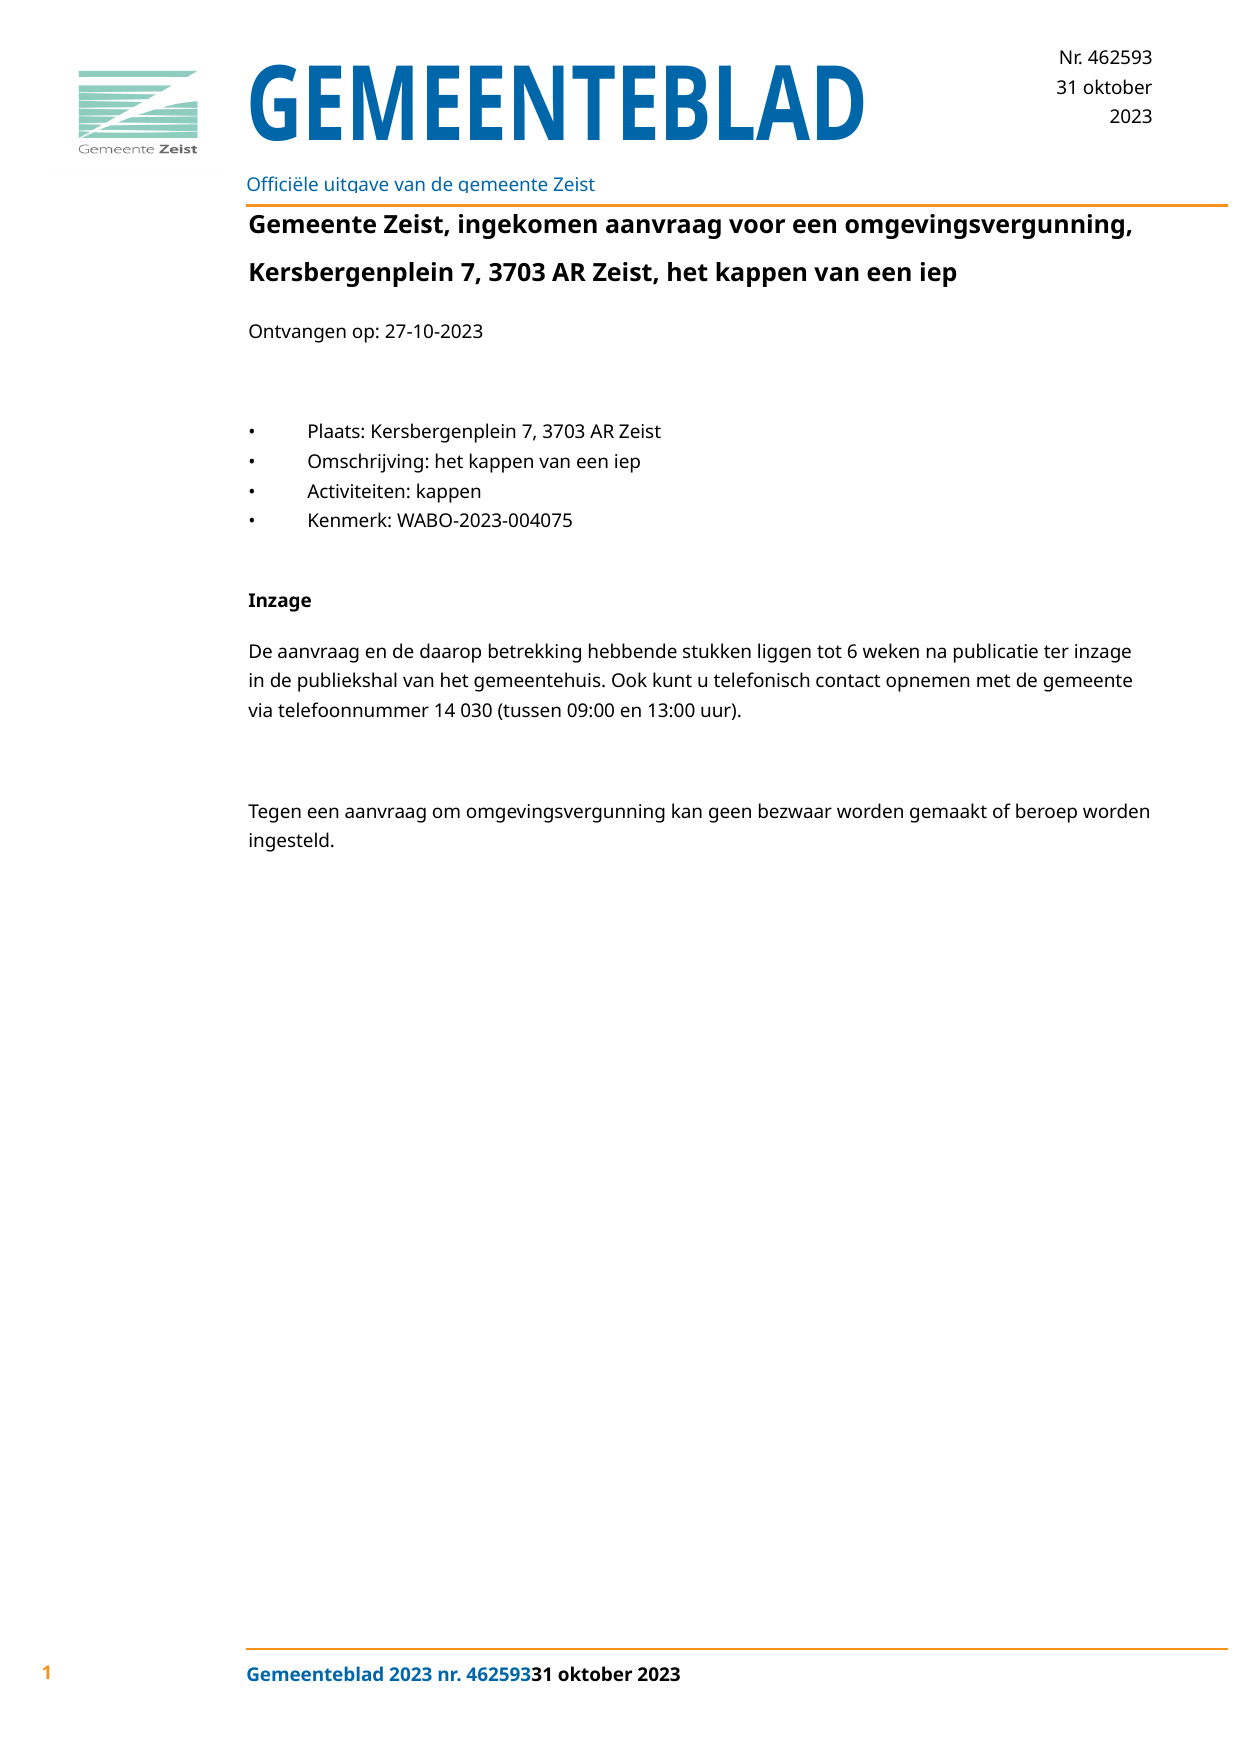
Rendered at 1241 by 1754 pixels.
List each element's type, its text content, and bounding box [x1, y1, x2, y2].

text Ontvangen op: 27-10-2023 [248, 318, 1152, 344]
text Gemeente Zeist, ingekomen aanvraag voor een omgevingsvergunning, Kersbergenplein 7, 3703 AR Zeist, het kappen van een iep [248, 207, 1152, 288]
picture [41, 47, 231, 172]
list Omschrijving: het kappen van een iep [248, 448, 1152, 474]
text Tegen een aanvraag om omgevingsvergunning kan geen bezwaar worden gemaakt of beroep worden ingesteld. [248, 798, 1152, 853]
list Activiteiten: kappen [248, 478, 1152, 504]
list Kenmerk: WABO-2023-004075 [248, 507, 1152, 533]
list Plaats: Kersbergenplein 7, 3703 AR Zeist [248, 419, 1152, 444]
text Inzage [248, 587, 1152, 613]
text De aanvraag en de daarop betrekking hebbende stukken liggen tot 6 weken na publicatie ter inzage in de publiekshal van het gemeentehuis. Ook kunt u telefonisch contact opnemen met de gemeente via telefoonnummer 14 030 (tussen 09:00 en 13:00 uur). [248, 638, 1152, 723]
